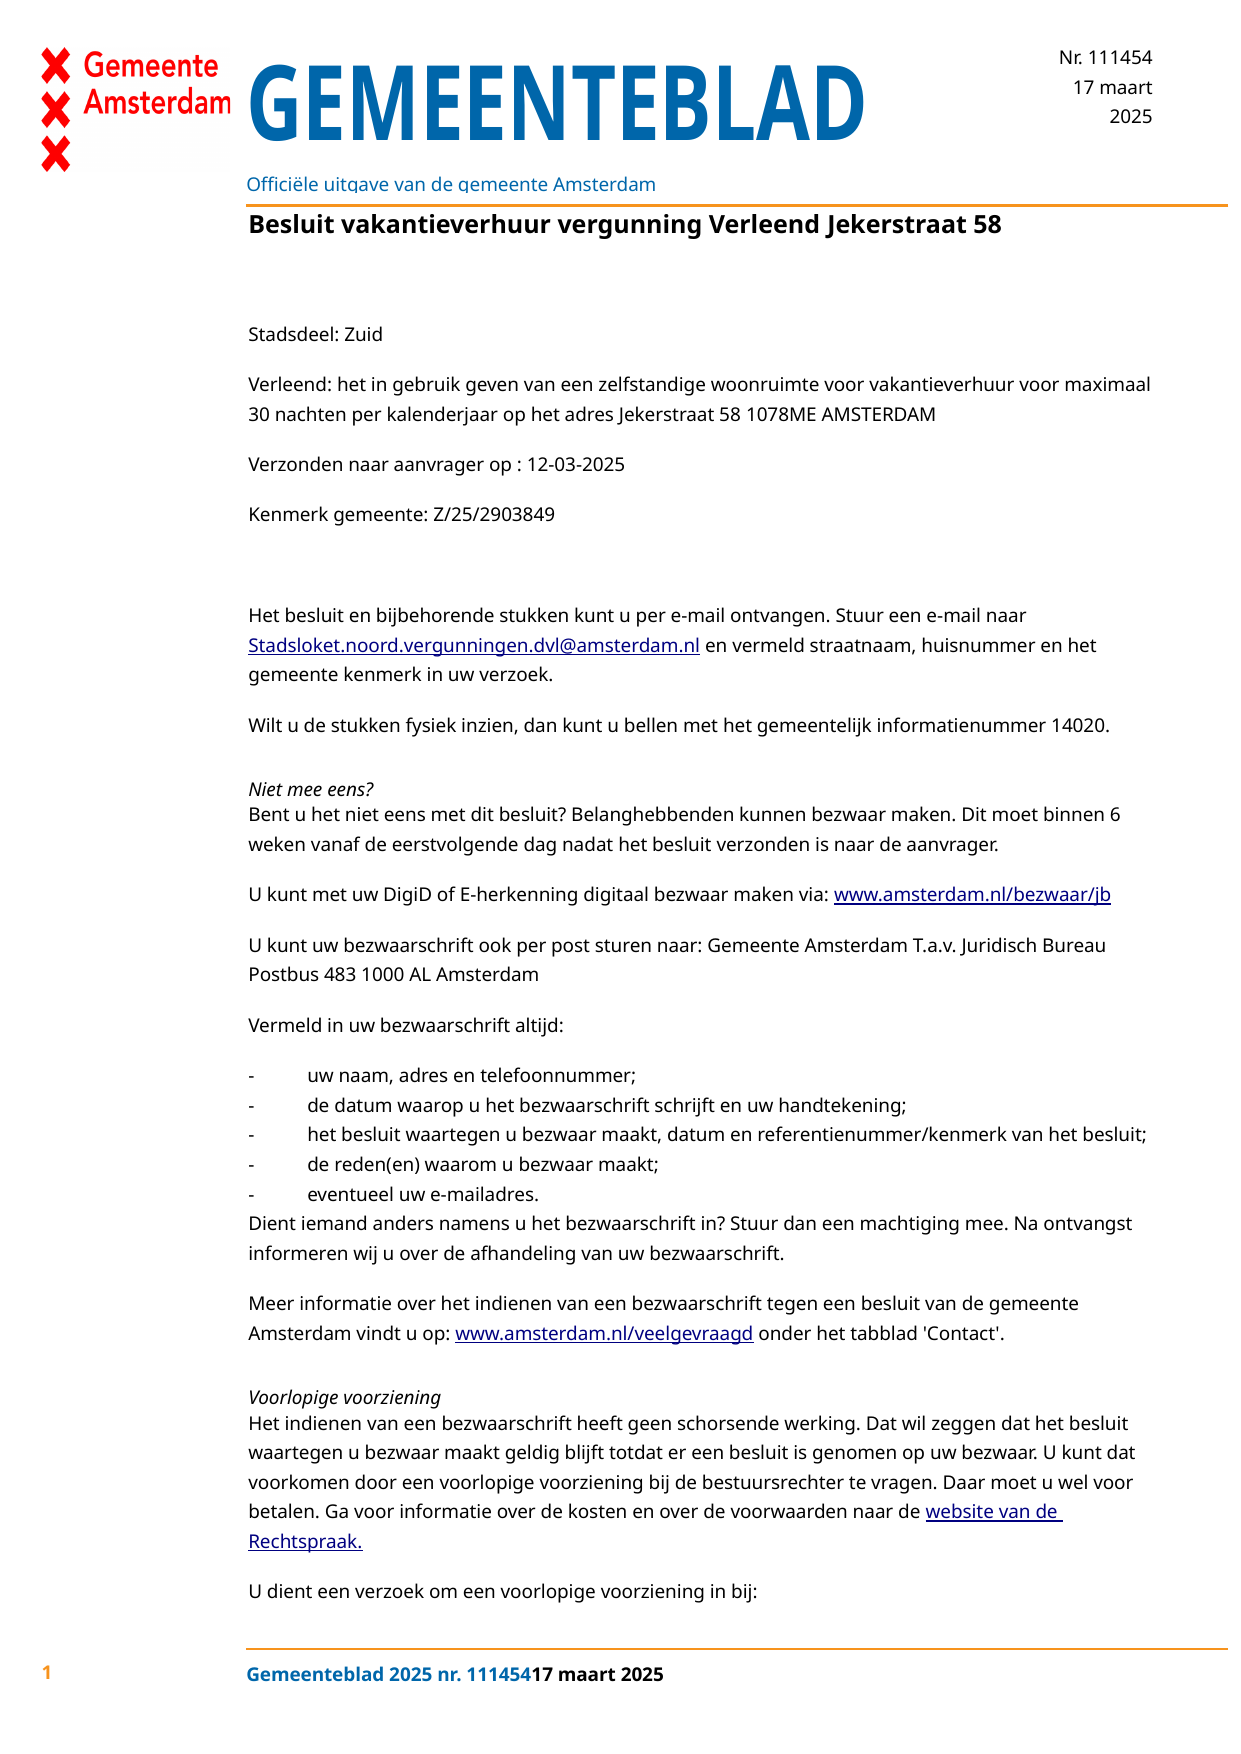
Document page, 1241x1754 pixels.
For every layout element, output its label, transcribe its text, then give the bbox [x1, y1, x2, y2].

text Niet mee eens? [248, 776, 1152, 802]
list de reden(en) waarom u bezwaar maakt; [248, 1151, 1152, 1177]
text Dient iemand anders namens u het bezwaarschrift in? Stuur dan een machtiging mee. Na ontvangst informeren wij u over de afhandeling van uw bezwaarschrift. [248, 1210, 1152, 1266]
text U kunt met uw DigiD of E-herkenning digitaal bezwaar maken via: www.amsterdam.nl/bezwaar/jb [248, 882, 1152, 907]
list uw naam, adres en telefoonnummer; [248, 1062, 1152, 1088]
text Besluit vakantieverhuur vergunning Verleend Jekerstraat 58 [248, 207, 1152, 241]
text Verleend: het in gebruik geven van een zelfstandige woonruimte voor vakantieverhuur voor maximaal 30 nachten per kalenderjaar op het adres Jekerstraat 58 1078ME AMSTERDAM [248, 371, 1152, 426]
text Voorlopige voorziening [248, 1384, 1152, 1410]
list eventueel uw e-mailadres. [248, 1181, 1152, 1207]
text Vermeld in uw bezwaarschrift altijd: [248, 1012, 1152, 1038]
text Meer informatie over het indienen van een bezwaarschrift tegen een besluit van de gemeente Amsterdam vindt u op: www.amsterdam.nl/veelgevraagd onder het tabblad 'Contact'. [248, 1290, 1152, 1346]
text Het indienen van een bezwaarschrift heeft geen schorsende werking. Dat wil zeggen dat het besluit waartegen u bezwaar maakt geldig blijft totdat er een besluit is genomen op uw bezwaar. U kunt dat voorkomen door een voorlopige voorziening bij de bestuursrechter te vragen. Daar moet u wel voor betalen. Ga voor informatie over de kosten en over de voorwaarden naar de website van de Rechtspraak. [248, 1410, 1152, 1554]
text U kunt uw bezwaarschrift ook per post sturen naar: Gemeente Amsterdam T.a.v. Juridisch Bureau Postbus 483 1000 AL Amsterdam [248, 932, 1152, 987]
text Het besluit en bijbehorende stukken kunt u per e-mail ontvangen. Stuur een e-mail naar Stadsloket.noord.vergunningen.dvl@amsterdam.nl en vermeld straatnaam, huisnummer en het gemeente kenmerk in uw verzoek. [248, 602, 1152, 687]
text U dient een verzoek om een voorlopige voorziening in bij: [248, 1578, 1152, 1604]
picture [41, 47, 231, 172]
list de datum waarop u het bezwaarschrift schrijft en uw handtekening; [248, 1092, 1152, 1118]
text Verzonden naar aanvrager op : 12-03-2025 [248, 451, 1152, 477]
text Stadsdeel: Zuid [248, 321, 1152, 346]
text Bent u het niet eens met dit besluit? Belanghebbenden kunnen bezwaar maken. Dit moet binnen 6 weken vanaf de eerstvolgende dag nadat het besluit verzonden is naar de aanvrager. [248, 802, 1152, 857]
text Kenmerk gemeente: Z/25/2903849 [248, 502, 1152, 527]
list het besluit waartegen u bezwaar maakt, datum en referentienummer/kenmerk van het besluit; [248, 1122, 1152, 1147]
text Wilt u de stukken fysiek inzien, dan kunt u bellen met het gemeentelijk informatienummer 14020. [248, 712, 1152, 738]
